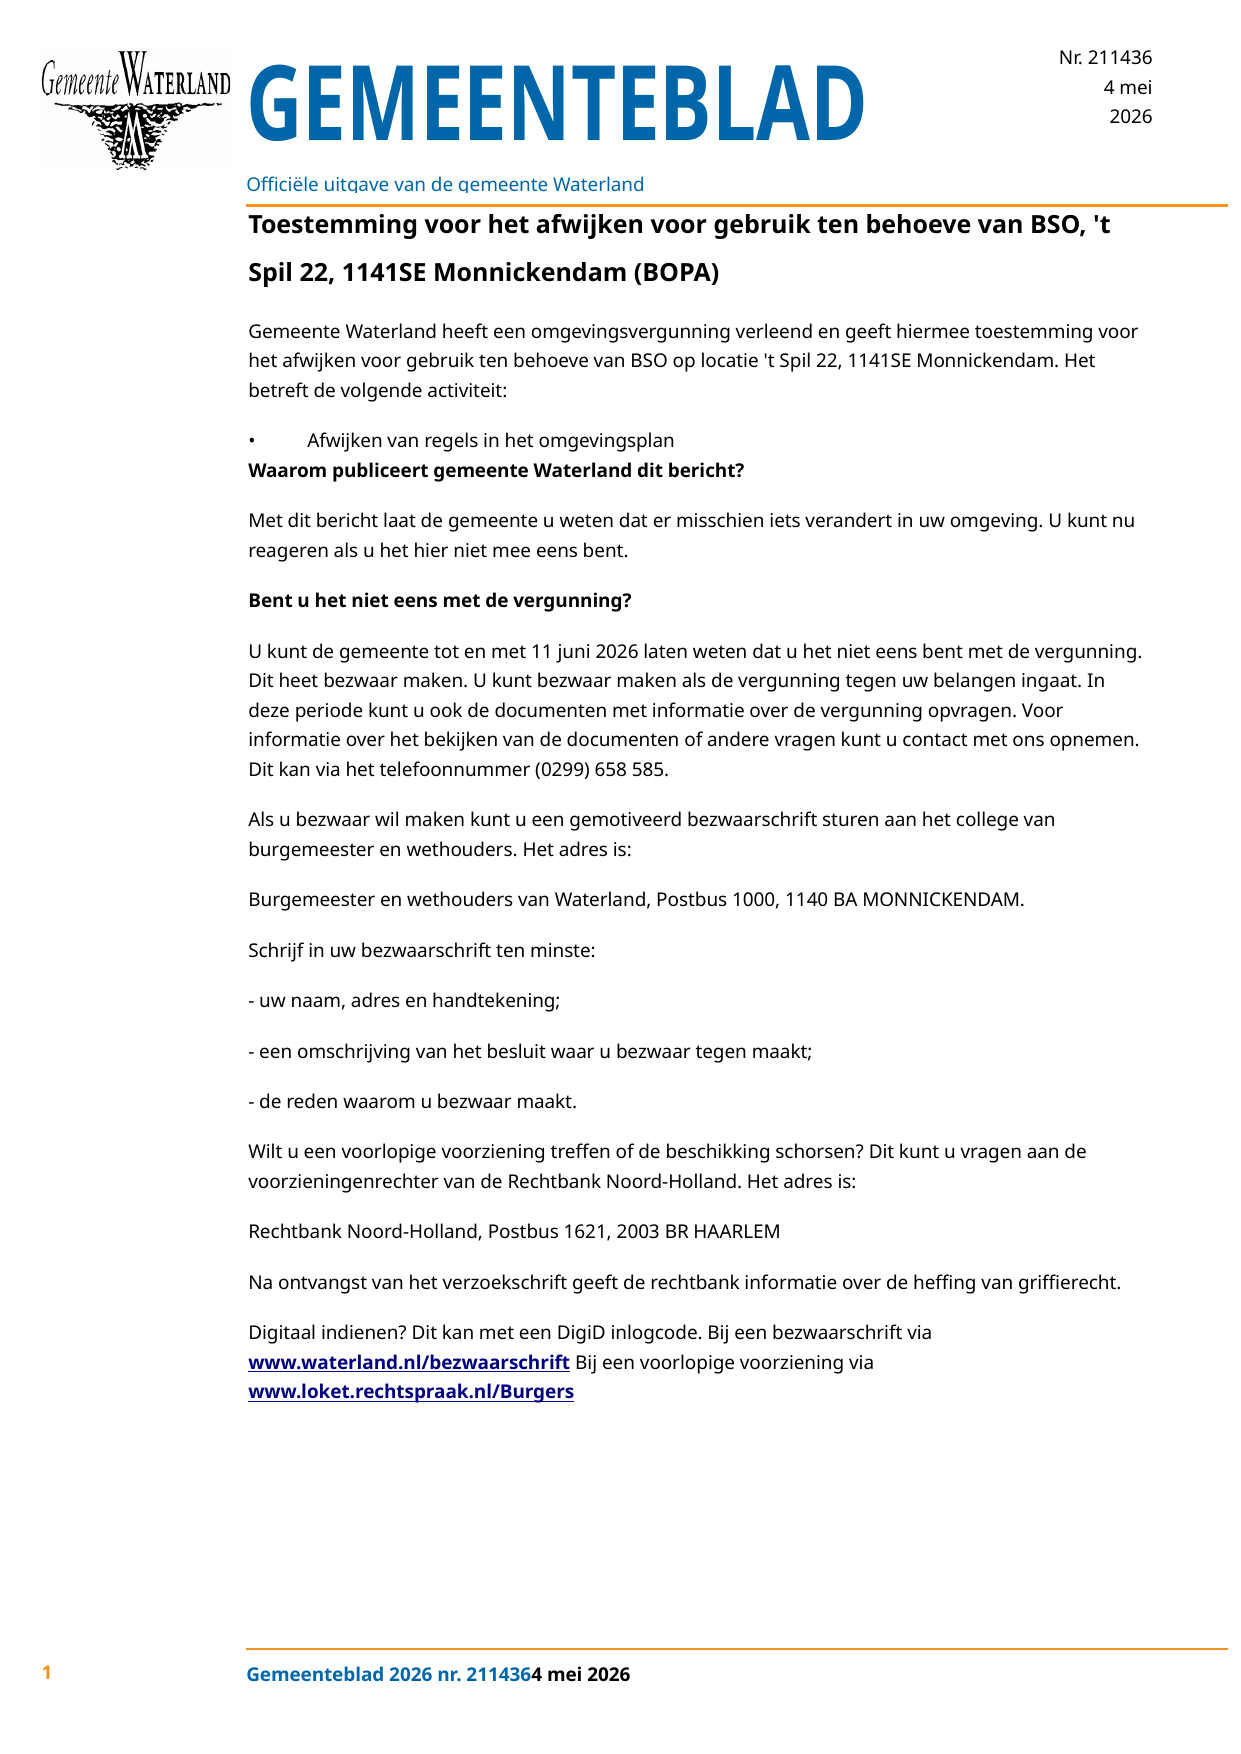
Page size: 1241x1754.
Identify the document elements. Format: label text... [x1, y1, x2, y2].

text Waarom publiceert gemeente Waterland dit bericht? [248, 457, 1152, 483]
text Na ontvangst van het verzoekschrift geeft de rechtbank informatie over de heffing van griffierecht. [248, 1269, 1152, 1295]
text Rechtbank Noord-Holland, Postbus 1621, 2003 BR HAARLEM [248, 1219, 1152, 1244]
text Burgemeester en wethouders van Waterland, Postbus 1000, 1140 BA MONNICKENDAM. [248, 887, 1152, 912]
list Afwijken van regels in het omgevingsplan [248, 427, 1152, 453]
text Bent u het niet eens met de vergunning? [248, 587, 1152, 613]
text Digitaal indienen? Dit kan met een DigiD inlogcode. Bij een bezwaarschrift via www.waterland.nl/bezwaarschrift Bij een voorlopige voorziening via www.loket.rechtspraak.nl/Burgers [248, 1319, 1152, 1404]
text Gemeente Waterland heeft een omgevingsvergunning verleend en geeft hiermee toestemming voor het afwijken voor gebruik ten behoeve van BSO op locatie 't Spil 22, 1141SE Monnickendam. Het betreft de volgende activiteit: [248, 318, 1152, 403]
text - een omschrijving van het besluit waar u bezwaar tegen maakt; [248, 1038, 1152, 1064]
text Wilt u een voorlopige voorziening treffen of de beschikking schorsen? Dit kunt u vragen aan de voorzieningenrechter van de Rechtbank Noord-Holland. Het adres is: [248, 1139, 1152, 1194]
text - de reden waarom u bezwaar maakt. [248, 1088, 1152, 1114]
text Schrijf in uw bezwaarschrift ten minste: [248, 937, 1152, 963]
text Toestemming voor het afwijken voor gebruik ten behoeve van BSO, 't Spil 22, 1141SE Monnickendam (BOPA) [248, 207, 1152, 288]
text - uw naam, adres en handtekening; [248, 987, 1152, 1013]
text Als u bezwaar wil maken kunt u een gemotiveerd bezwaarschrift sturen aan het college van burgemeester en wethouders. Het adres is: [248, 807, 1152, 862]
text U kunt de gemeente tot en met 11 juni 2026 laten weten dat u het niet eens bent met de vergunning. Dit heet bezwaar maken. U kunt bezwaar maken als de vergunning tegen uw belangen ingaat. In deze periode kunt u ook de documenten met informatie over de vergunning opvragen. Voor informatie over het bekijken van de documenten of andere vragen kunt u contact met ons opnemen. Dit kan via het telefoonnummer (0299) 658 585. [248, 638, 1152, 782]
text Met dit bericht laat de gemeente u weten dat er misschien iets verandert in uw omgeving. U kunt nu reageren als u het hier niet mee eens bent. [248, 507, 1152, 563]
picture [41, 47, 231, 172]
